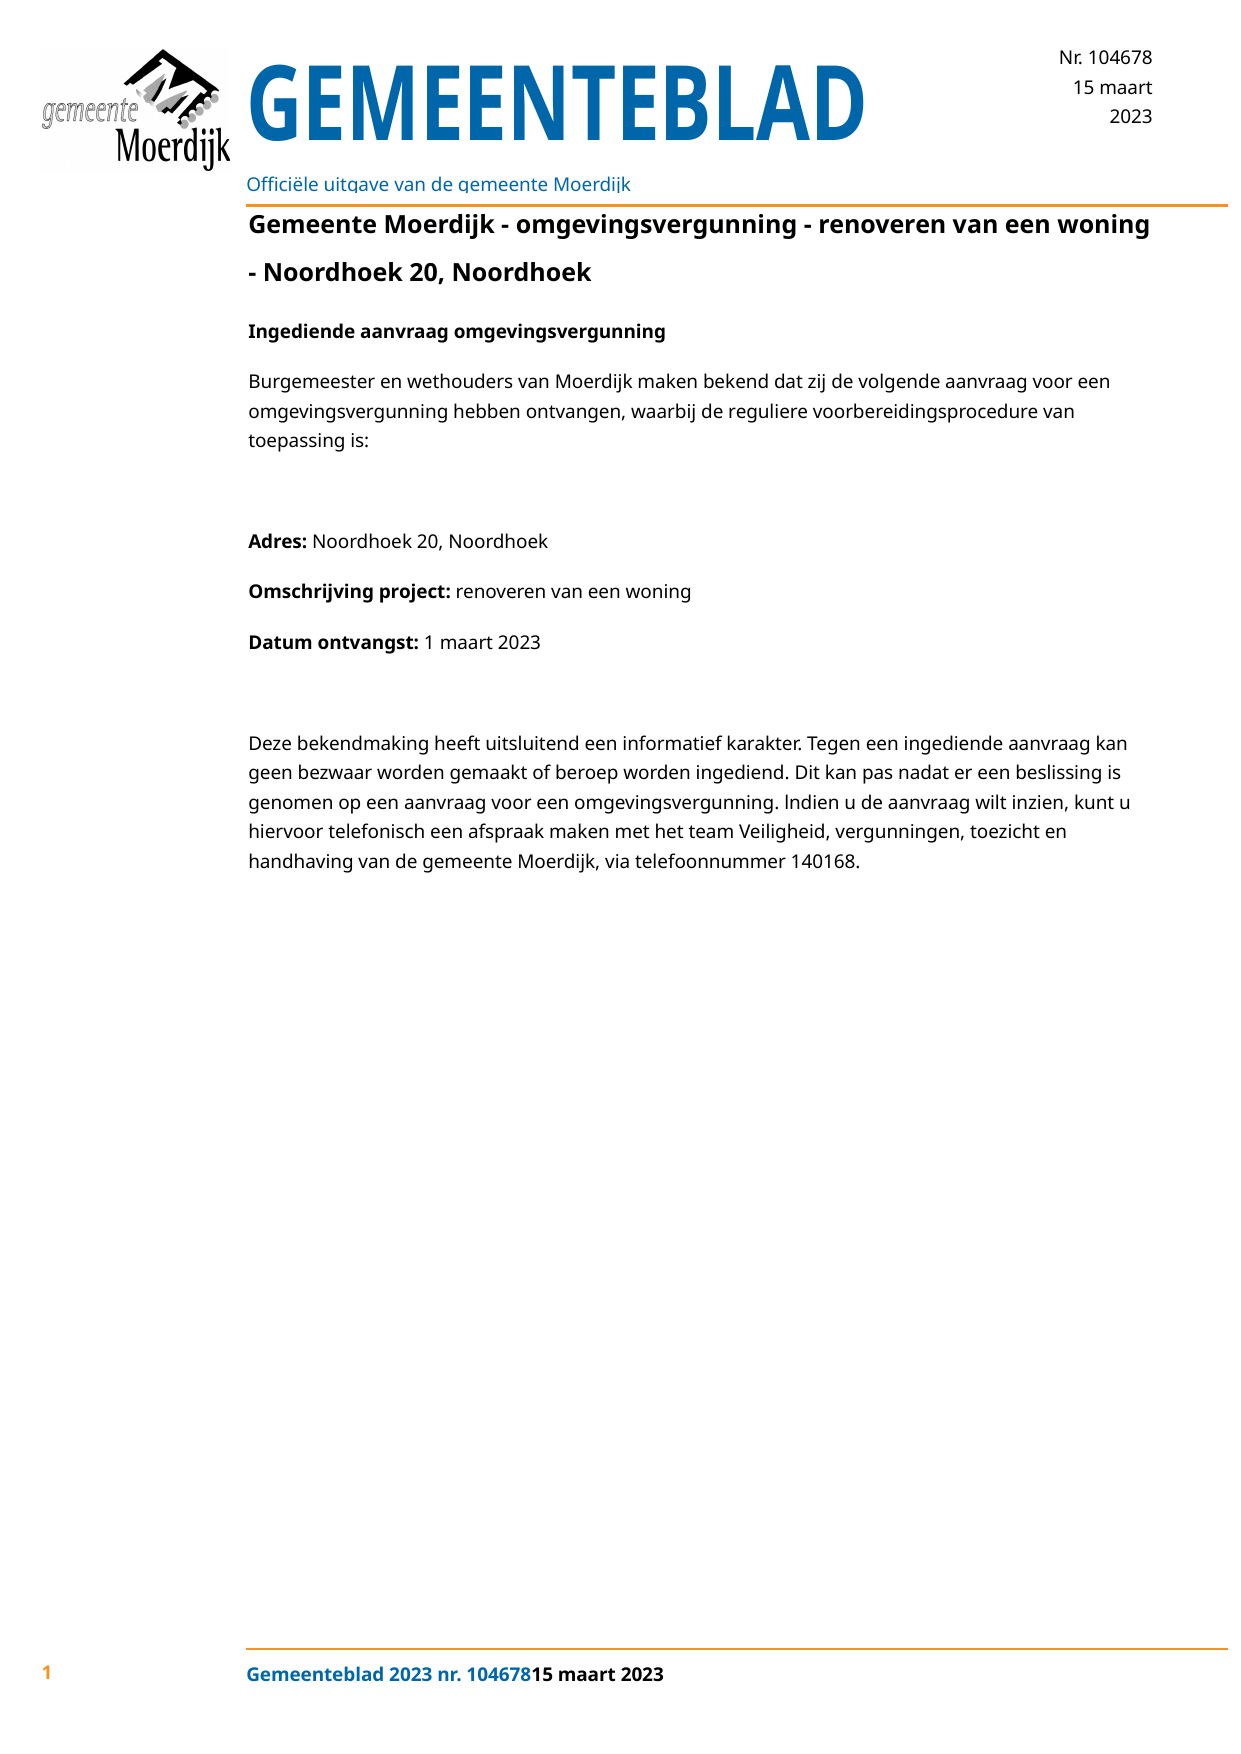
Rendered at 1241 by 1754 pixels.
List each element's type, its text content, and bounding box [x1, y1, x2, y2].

text Gemeente Moerdijk - omgevingsvergunning - renoveren van een woning - Noordhoek 20, Noordhoek [248, 207, 1152, 288]
text Burgemeester en wethouders van Moerdijk maken bekend dat zij de volgende aanvraag voor een omgevingsvergunning hebben ontvangen, waarbij de reguliere voorbereidingsprocedure van toepassing is: [248, 368, 1152, 453]
text Datum ontvangst: 1 maart 2023 [248, 629, 1152, 655]
text Adres: Noordhoek 20, Noordhoek [248, 528, 1152, 554]
text Deze bekendmaking heeft uitsluitend een informatief karakter. Tegen een ingediende aanvraag kan geen bezwaar worden gemaakt of beroep worden ingediend. Dit kan pas nadat er een beslissing is genomen op een aanvraag voor een omgevingsvergunning. lndien u de aanvraag wilt inzien, kunt u hiervoor telefonisch een afspraak maken met het team Veiligheid, vergunningen, toezicht en handhaving van de gemeente Moerdijk, via telefoonnummer 140168. [248, 730, 1152, 874]
picture [41, 47, 231, 172]
text Omschrijving project: renoveren van een woning [248, 579, 1152, 604]
text Ingediende aanvraag omgevingsvergunning [248, 318, 1152, 344]
